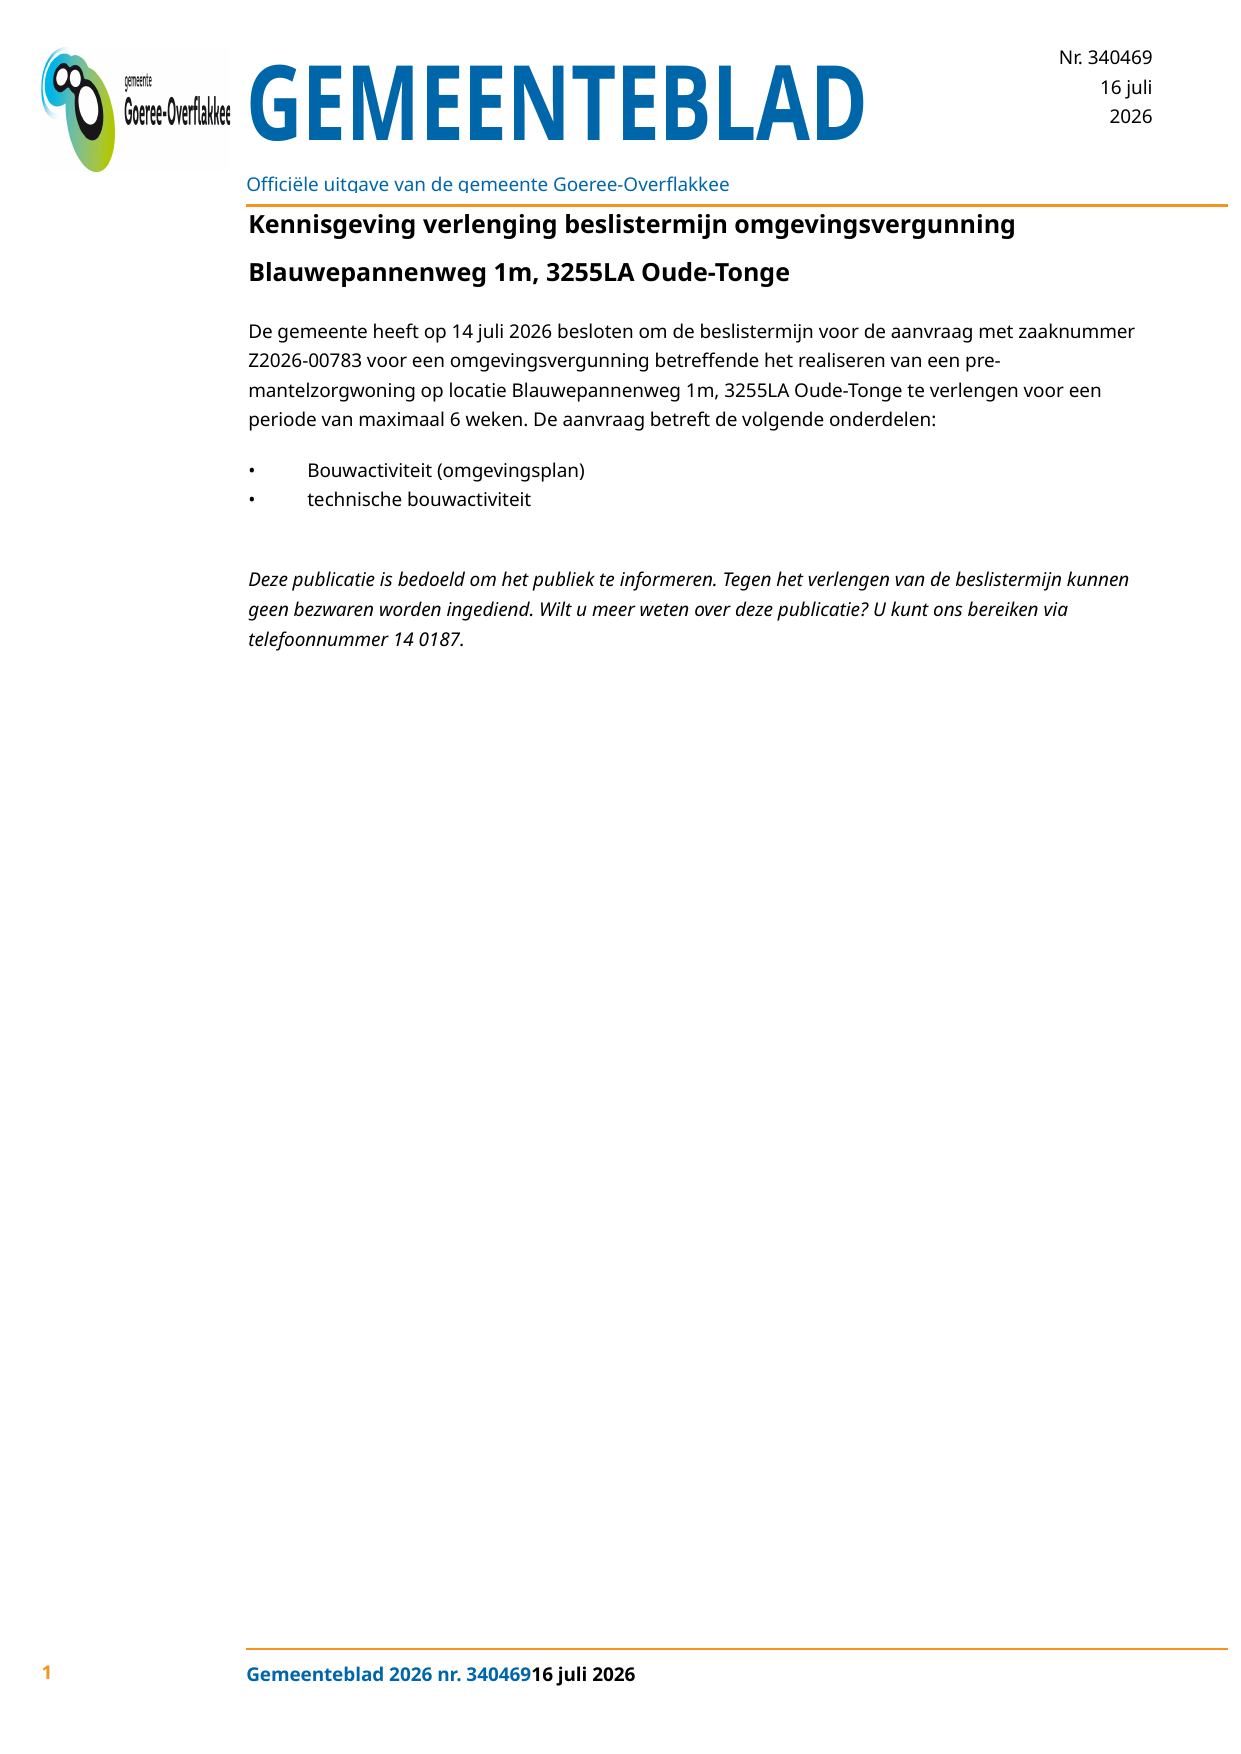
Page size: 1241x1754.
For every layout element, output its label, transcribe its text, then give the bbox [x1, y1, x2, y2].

list technische bouwactiviteit [248, 487, 1152, 512]
text Kennisgeving verlenging beslistermijn omgevingsvergunning Blauwepannenweg 1m, 3255LA Oude-Tonge [248, 207, 1152, 288]
picture [41, 47, 231, 172]
text De gemeente heeft op 14 juli 2026 besloten om de beslistermijn voor de aanvraag met zaaknummer Z2026-00783 voor een omgevingsvergunning betreffende het realiseren van een pre-mantelzorgwoning op locatie Blauwepannenweg 1m, 3255LA Oude-Tonge te verlengen voor een periode van maximaal 6 weken. De aanvraag betreft de volgende onderdelen: [248, 318, 1152, 432]
list Bouwactiviteit (omgevingsplan) [248, 457, 1152, 483]
text Deze publicatie is bedoeld om het publiek te informeren. Tegen het verlengen van de beslistermijn kunnen geen bezwaren worden ingediend. Wilt u meer weten over deze publicatie? U kunt ons bereiken via telefoonnummer 14 0187. [248, 567, 1152, 652]
